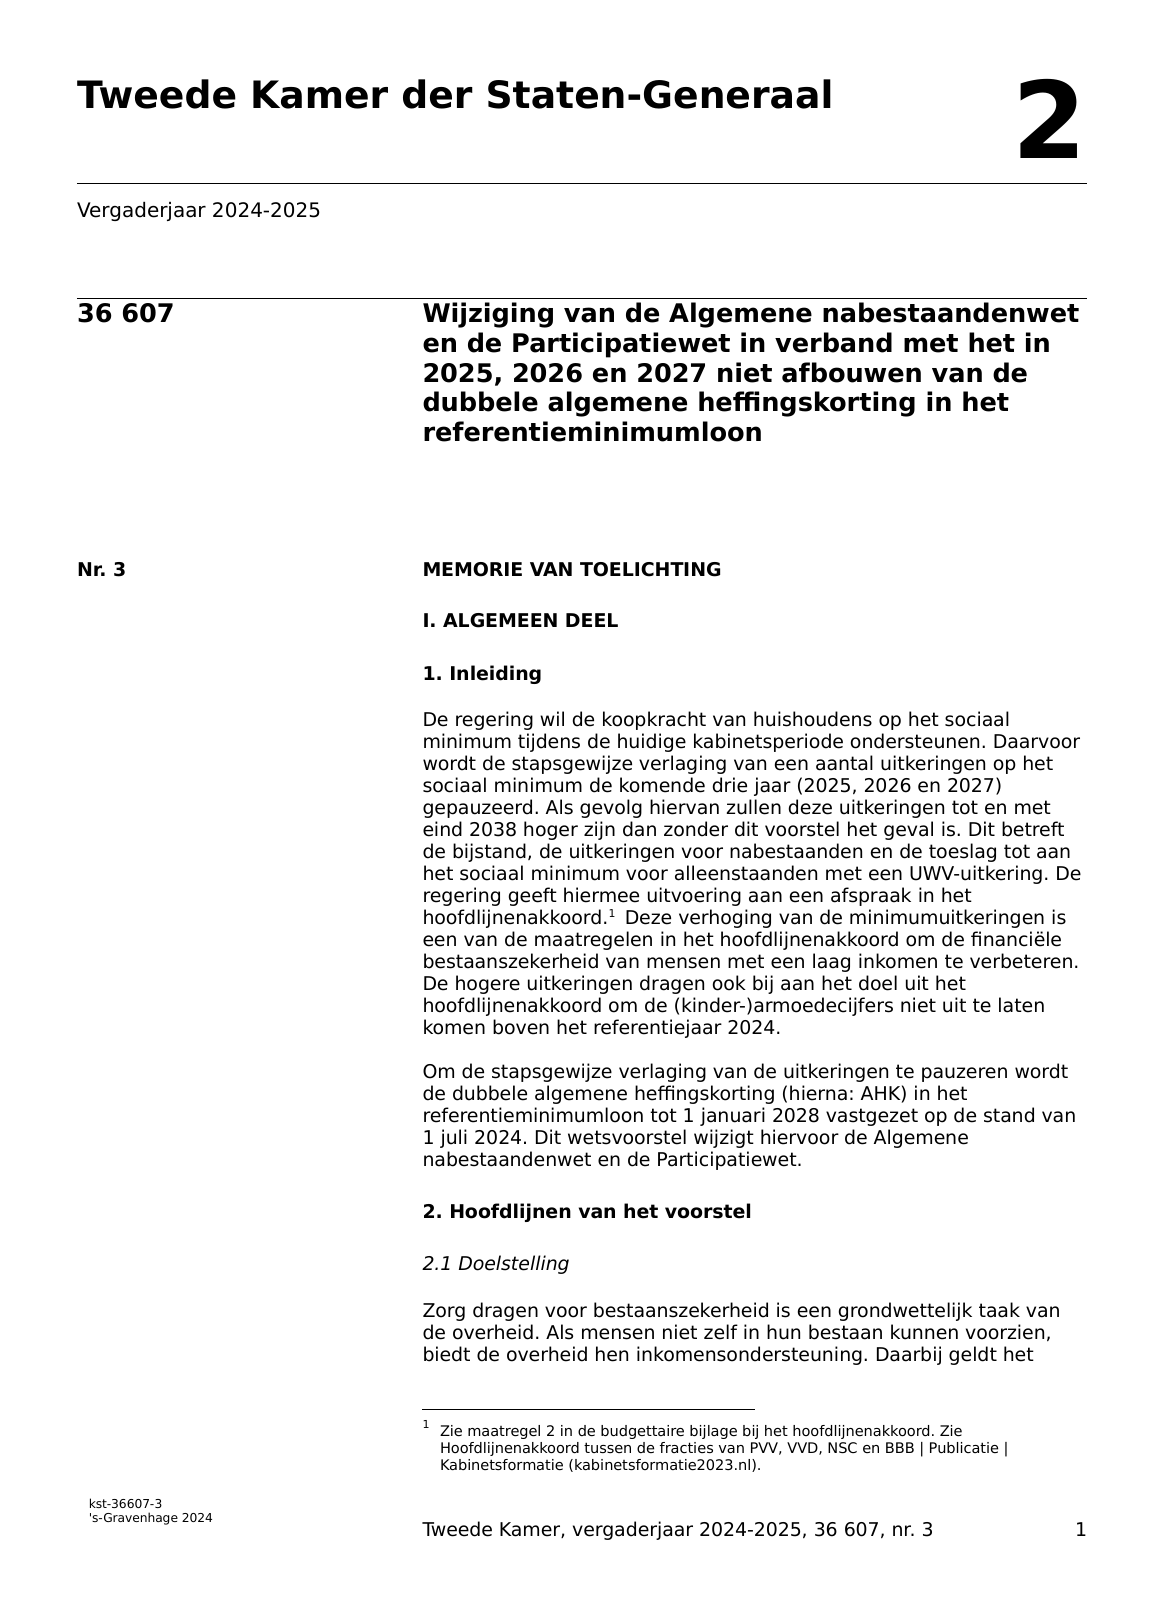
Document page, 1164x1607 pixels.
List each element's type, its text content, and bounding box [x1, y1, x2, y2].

subtitle 2. Hoofdlijnen van het voorstel [422, 1201, 1087, 1223]
text De regering wil de koopkracht van huishoudens op het sociaal minimum tijdens de huidige kabinetsperiode ondersteunen. Daarvoor wordt de stapsgewijze verlaging van een aantal uitkeringen op het sociaal minimum de komende drie jaar (2025, 2026 en 2027) gepauzeerd. Als gevolg hiervan zullen deze uitkeringen tot en met eind 2038 hoger zijn dan zonder dit voorstel het geval is. Dit betreft de bijstand, de uitkeringen voor nabestaanden en de toeslag tot aan het sociaal minimum voor alleenstaanden met een UWV-uitkering. De regering geeft hiermee uitvoering aan een afspraak in het hoofdlijnenakkoord. Deze verhoging van de minimumuitkeringen is een van de maatregelen in het hoofdlijnenakkoord om de financiële bestaanszekerheid van mensen met een laag inkomen te verbeteren. De hogere uitkeringen dragen ook bij aan het doel uit het hoofdlijnenakkoord om de (kinder-)armoedecijfers niet uit te laten komen boven het referentiejaar 2024. [422, 709, 1087, 1039]
text kst-36607-3 [88, 1497, 323, 1511]
text 's-Gravenhage 2024 [88, 1511, 323, 1525]
text Zorg dragen voor bestaanszekerheid is een grondwettelijk taak van de overheid. Als mensen niet zelf in hun bestaan kunnen voorzien, biedt de overheid hen inkomensondersteuning. Daarbij geldt het [422, 1300, 1087, 1366]
subtitle 36 607 Wijziging van de Algemene nabestaandenwet en de Participatiewet in verband met het in 2025, 2026 en 2027 niet afbouwen van de dubbele algemene heffingskorting in het referentieminimumloon [77, 299, 1087, 447]
table_header Tweede Kamer der Staten-Generaal [77, 59, 886, 183]
text Zie maatregel 2 in de budgettaire bijlage bij het hoofdlijnenakkoord. Zie Hoofdlijnenakkoord tussen de fracties van PVV, VVD, NSC en BBB | Publicatie | Kabinetsformatie (kabinetsformatie2023.nl). [422, 1418, 1087, 1474]
subtitle 1. Inleiding [422, 662, 1087, 684]
text Om de stapsgewijze verlaging van de uitkeringen te pauzeren wordt de dubbele algemene heffingskorting (hierna: AHK) in het referentieminimumloon tot 1 januari 2028 vastgezet op de stand van 1 juli 2024. Dit wetsvoorstel wijzigt hiervoor de Algemene nabestaandenwet en de Participatiewet. [422, 1061, 1087, 1171]
table_header 2 [886, 59, 1087, 183]
subtitle I. ALGEMEEN DEEL [422, 610, 1087, 632]
subtitle 2.1 Doelstelling [422, 1253, 1087, 1275]
subtitle Nr. 3 MEMORIE VAN TOELICHTING [77, 558, 1087, 580]
table_cell Vergaderjaar 2024-2025 [77, 184, 1087, 298]
